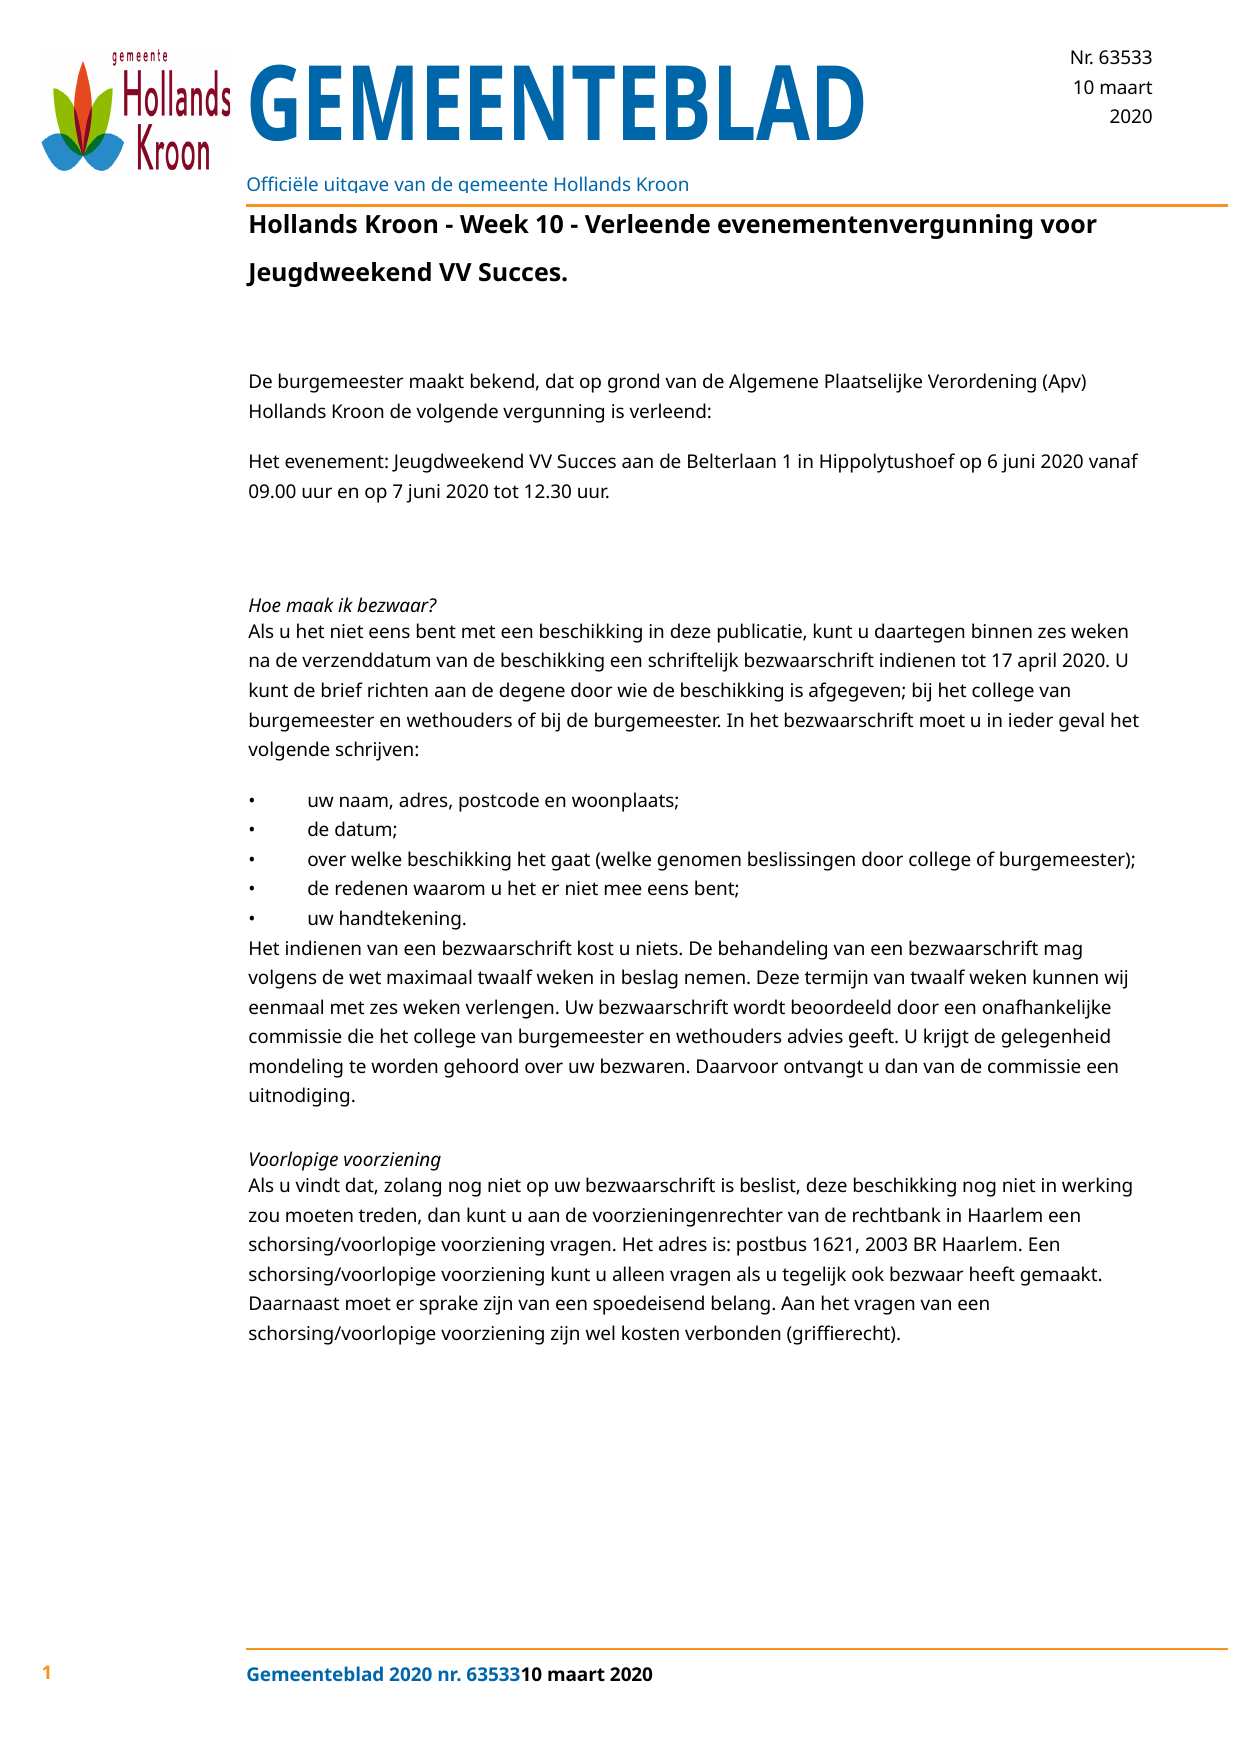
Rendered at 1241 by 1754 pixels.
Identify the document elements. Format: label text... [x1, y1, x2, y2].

text Als u vindt dat, zolang nog niet op uw bezwaarschrift is beslist, deze beschikking nog niet in werking zou moeten treden, dan kunt u aan de voorzieningenrechter van de rechtbank in Haarlem een schorsing/voorlopige voorziening vragen. Het adres is: postbus 1621, 2003 BR Haarlem. Een schorsing/voorlopige voorziening kunt u alleen vragen als u tegelijk ook bezwaar heeft gemaakt. Daarnaast moet er sprake zijn van een spoedeisend belang. Aan het vragen van een schorsing/voorlopige voorziening zijn wel kosten verbonden (griffierecht). [248, 1172, 1152, 1346]
text Als u het niet eens bent met een beschikking in deze publicatie, kunt u daartegen binnen zes weken na de verzenddatum van de beschikking een schriftelijk bezwaarschrift indienen tot 17 april 2020. U kunt de brief richten aan de degene door wie de beschikking is afgegeven; bij het college van burgemeester en wethouders of bij de burgemeester. In het bezwaarschrift moet u in ieder geval het volgende schrijven: [248, 618, 1152, 762]
text Het evenement: Jeugdweekend VV Succes aan de Belterlaan 1 in Hippolytushoef op 6 juni 2020 vanaf 09.00 uur en op 7 juni 2020 tot 12.30 uur. [248, 448, 1152, 504]
list uw handtekening. [248, 905, 1152, 931]
text De burgemeester maakt bekend, dat op grond van de Algemene Plaatselijke Verordening (Apv) Hollands Kroon de volgende vergunning is verleend: [248, 368, 1152, 424]
text Voorlopige voorziening [248, 1147, 1152, 1172]
text Hoe maak ik bezwaar? [248, 592, 1152, 618]
list de redenen waarom u het er niet mee eens bent; [248, 876, 1152, 901]
picture [41, 47, 231, 172]
text Het indienen van een bezwaarschrift kost u niets. De behandeling van een bezwaarschrift mag volgens de wet maximaal twaalf weken in beslag nemen. Deze termijn van twaalf weken kunnen wij eenmaal met zes weken verlengen. Uw bezwaarschrift wordt beoordeeld door een onafhankelijke commissie die het college van burgemeester en wethouders advies geeft. U krijgt de gelegenheid mondeling te worden gehoord over uw bezwaren. Daarvoor ontvangt u dan van de commissie een uitnodiging. [248, 935, 1152, 1108]
list over welke beschikking het gaat (welke genomen beslissingen door college of burgemeester); [248, 846, 1152, 872]
list uw naam, adres, postcode en woonplaats; [248, 787, 1152, 812]
text Hollands Kroon - Week 10 - Verleende evenementenvergunning voor Jeugdweekend VV Succes. [248, 207, 1152, 288]
list de datum; [248, 816, 1152, 842]
